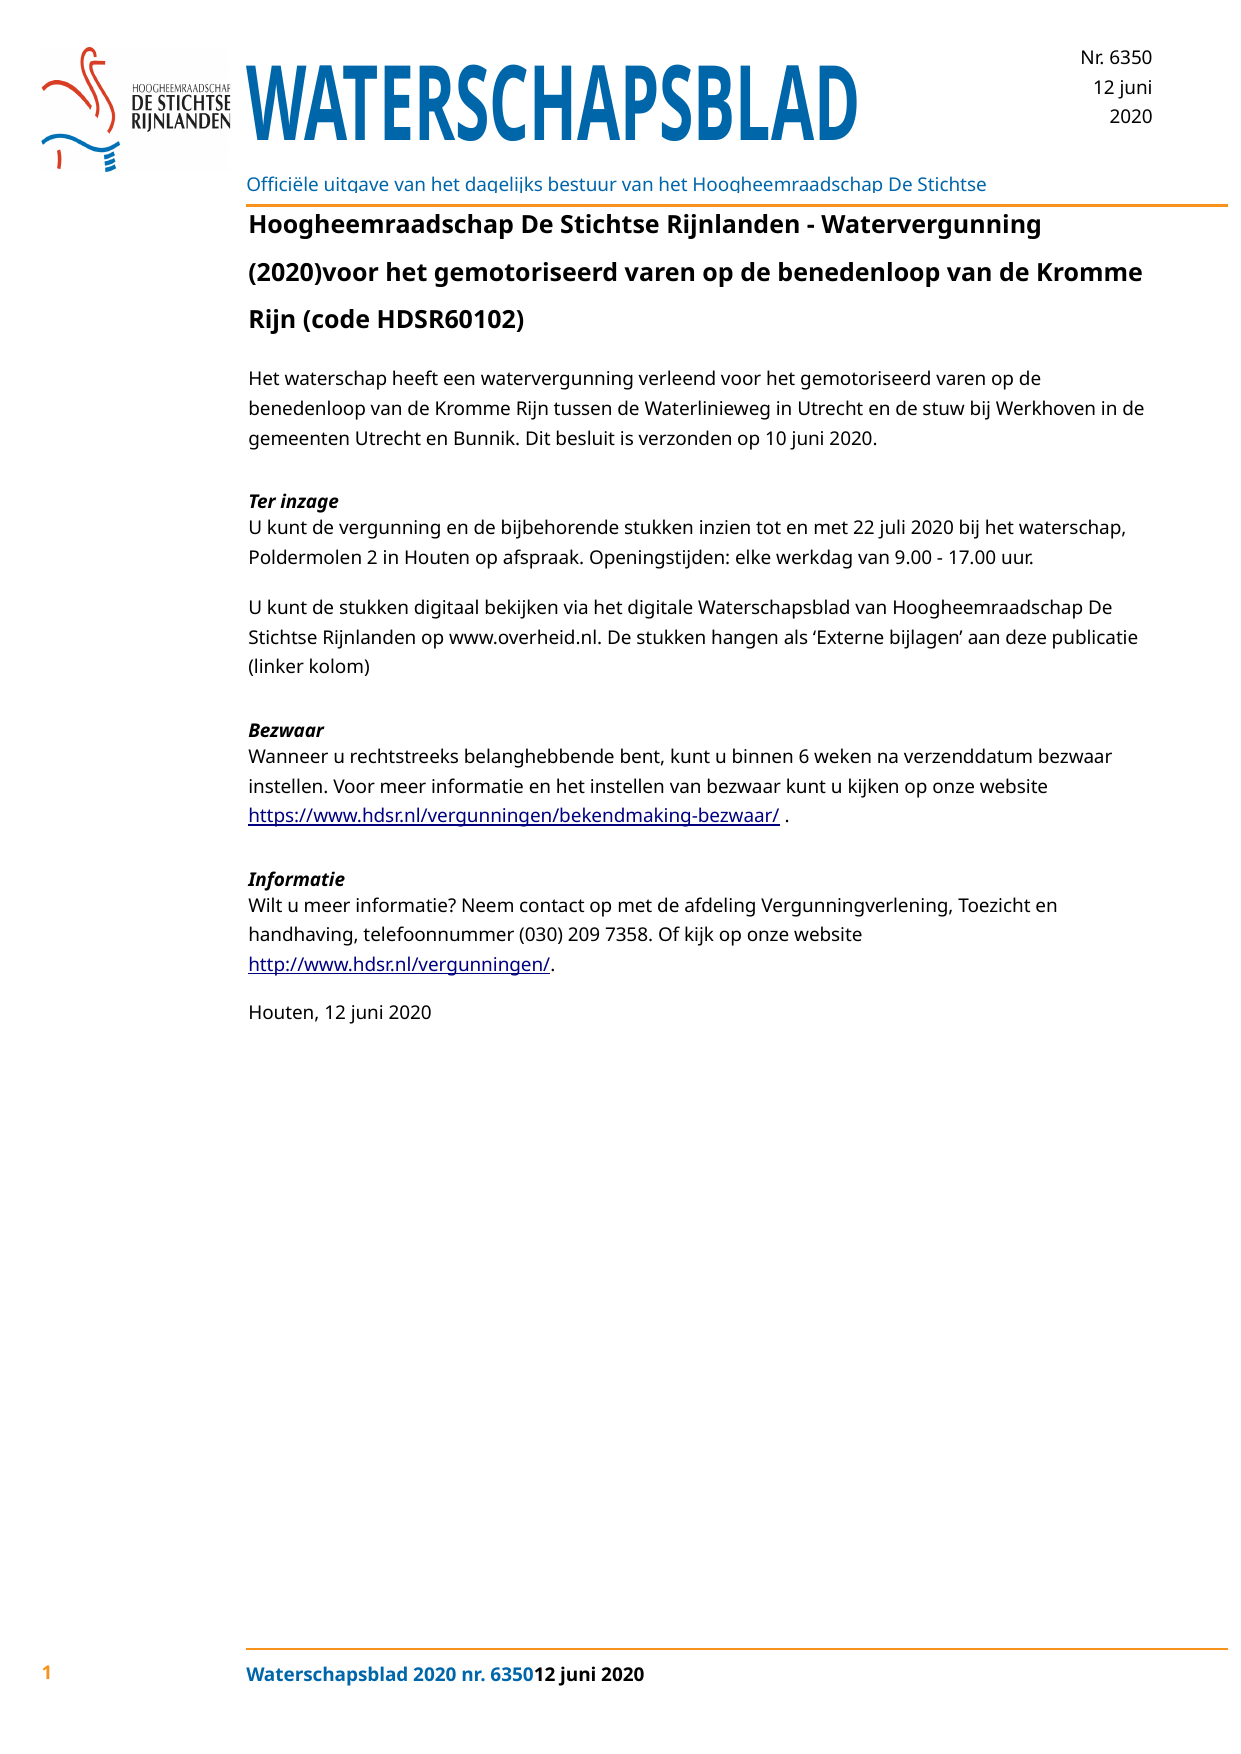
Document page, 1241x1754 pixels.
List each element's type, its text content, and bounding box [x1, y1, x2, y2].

text Bezwaar [248, 717, 1152, 743]
text Wilt u meer informatie? Neem contact op met de afdeling Vergunningverlening, Toezicht en handhaving, telefoonnummer (030) 209 7358. Of kijk op onze website http://www.hdsr.nl/vergunningen/. [248, 892, 1152, 977]
text Informatie [248, 866, 1152, 892]
text U kunt de stukken digitaal bekijken via het digitale Waterschapsblad van Hoogheemraadschap De Stichtse Rijnlanden op www.overheid.nl. De stukken hangen als ‘Externe bijlagen’ aan deze publicatie (linker kolom) [248, 594, 1152, 679]
text Ter inzage [248, 489, 1152, 514]
text U kunt de vergunning en de bijbehorende stukken inzien tot en met 22 juli 2020 bij het waterschap, Poldermolen 2 in Houten op afspraak. Openingstijden: elke werkdag van 9.00 - 17.00 uur. [248, 514, 1152, 570]
picture [41, 47, 231, 172]
text Houten, 12 juni 2020 [248, 999, 1152, 1025]
text Het waterschap heeft een watervergunning verleend voor het gemotoriseerd varen op de benedenloop van de Kromme Rijn tussen de Waterlinieweg in Utrecht en de stuw bij Werkhoven in de gemeenten Utrecht en Bunnik. Dit besluit is verzonden op 10 juni 2020. [248, 366, 1152, 450]
text Wanneer u rechtstreeks belanghebbende bent, kunt u binnen 6 weken na verzenddatum bezwaar instellen. Voor meer informatie en het instellen van bezwaar kunt u kijken op onze website https://www.hdsr.nl/vergunningen/bekendmaking-bezwaar/ . [248, 743, 1152, 828]
text Hoogheemraadschap De Stichtse Rijnlanden - Watervergunning (2020)voor het gemotoriseerd varen op de benedenloop van de Kromme Rijn (code HDSR60102) [248, 207, 1152, 336]
